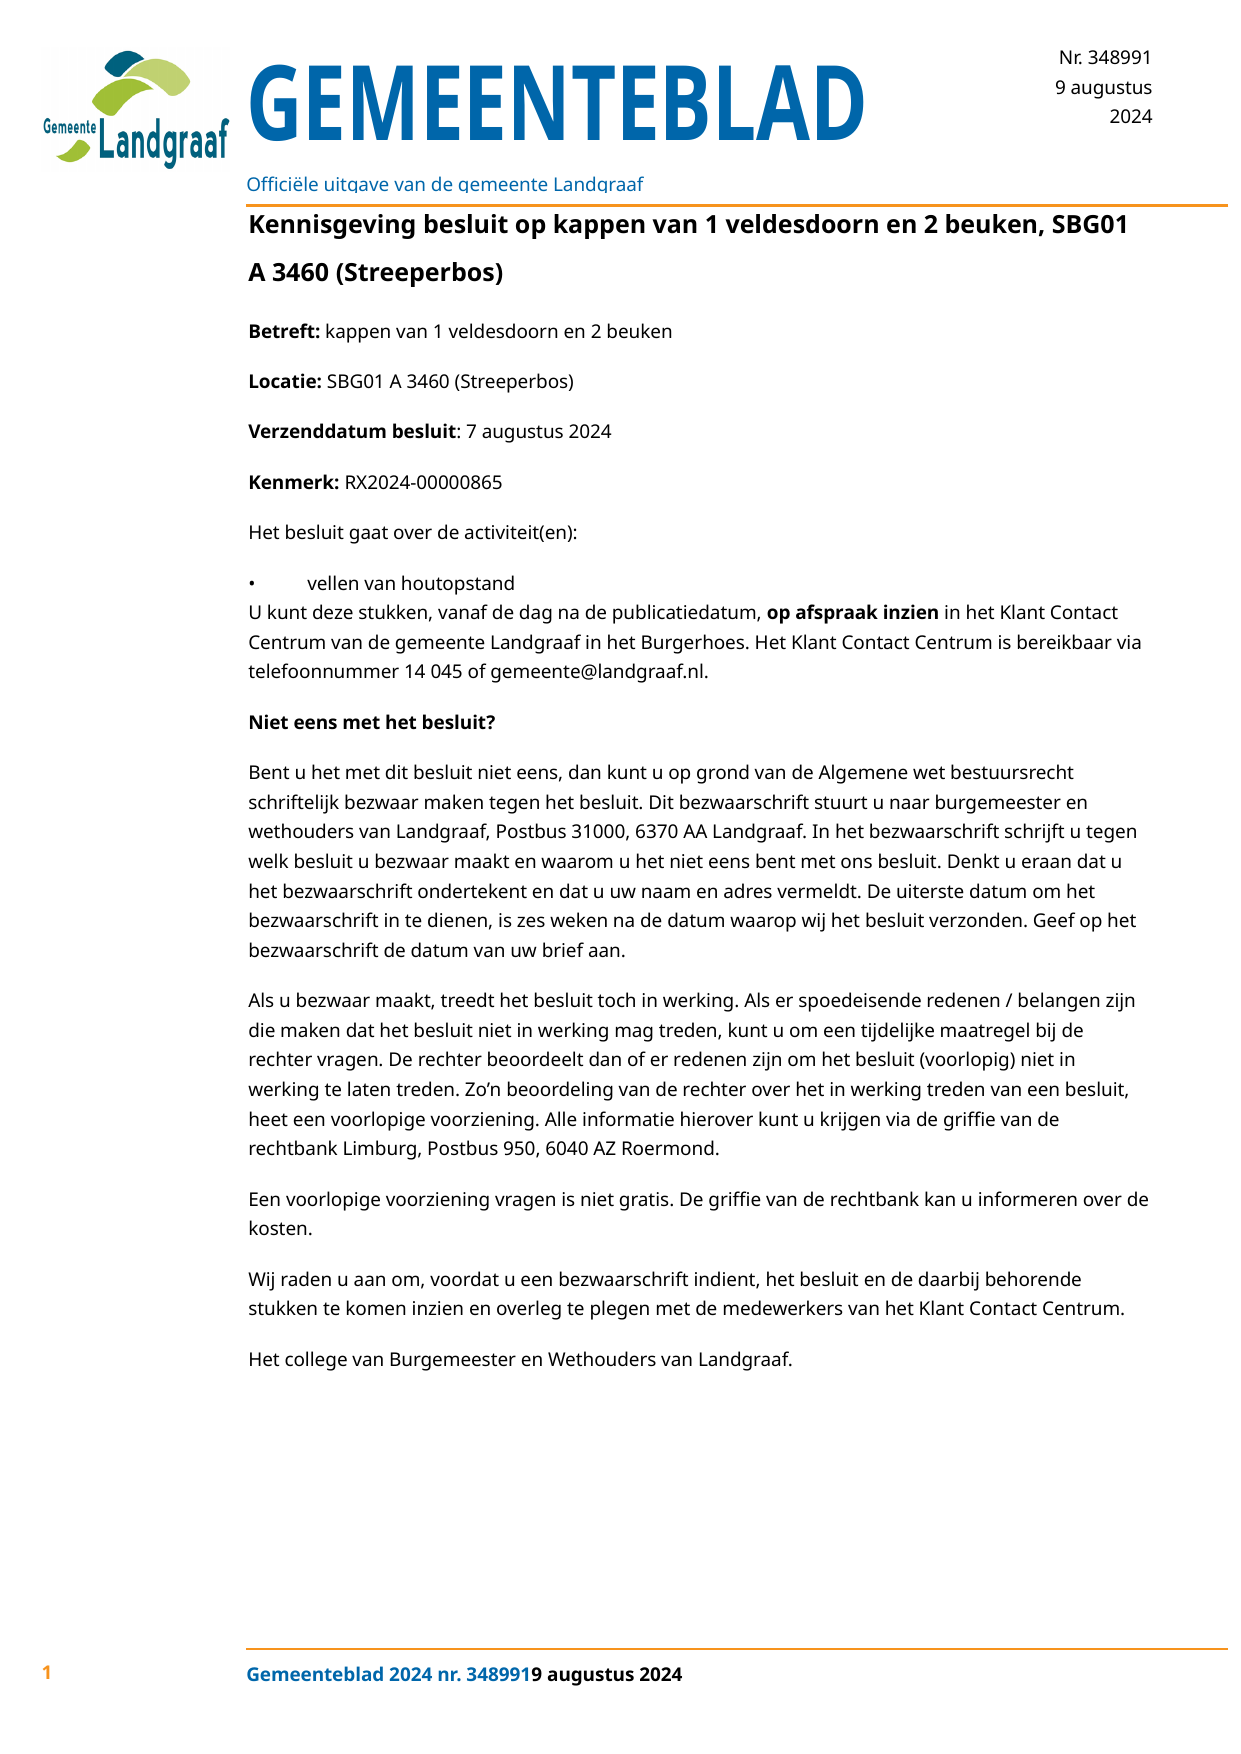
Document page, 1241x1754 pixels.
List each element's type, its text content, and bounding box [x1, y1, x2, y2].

list vellen van houtopstand [248, 570, 1152, 596]
text Niet eens met het besluit? [248, 709, 1152, 735]
text Het college van Burgemeester en Wethouders van Landgraaf. [248, 1346, 1152, 1372]
text Betreft: kappen van 1 veldesdoorn en 2 beuken [248, 318, 1152, 344]
picture [41, 47, 231, 172]
text Een voorlopige voorziening vragen is niet gratis. De griffie van de rechtbank kan u informeren over de kosten. [248, 1186, 1152, 1241]
text Locatie: SBG01 A 3460 (Streeperbos) [248, 368, 1152, 394]
text Verzenddatum besluit: 7 augustus 2024 [248, 419, 1152, 444]
text Kenmerk: RX2024-00000865 [248, 469, 1152, 495]
text Kennisgeving besluit op kappen van 1 veldesdoorn en 2 beuken, SBG01 A 3460 (Streeperbos) [248, 207, 1152, 288]
text U kunt deze stukken, vanaf de dag na de publicatiedatum, op afspraak inzien in het Klant Contact Centrum van de gemeente Landgraaf in het Burgerhoes. Het Klant Contact Centrum is bereikbaar via telefoonnummer 14 045 of gemeente@landgraaf.nl. [248, 599, 1152, 684]
text Het besluit gaat over de activiteit(en): [248, 519, 1152, 545]
text Bent u het met dit besluit niet eens, dan kunt u op grond van de Algemene wet bestuursrecht schriftelijk bezwaar maken tegen het besluit. Dit bezwaarschrift stuurt u naar burgemeester en wethouders van Landgraaf, Postbus 31000, 6370 AA Landgraaf. In het bezwaarschrift schrijft u tegen welk besluit u bezwaar maakt en waarom u het niet eens bent met ons besluit. Denkt u eraan dat u het bezwaarschrift ondertekent en dat u uw naam en adres vermeldt. De uiterste datum om het bezwaarschrift in te dienen, is zes weken na de datum waarop wij het besluit verzonden. Geef op het bezwaarschrift de datum van uw brief aan. [248, 759, 1152, 963]
text Wij raden u aan om, voordat u een bezwaarschrift indient, het besluit en de daarbij behorende stukken te komen inzien en overleg te plegen met de medewerkers van het Klant Contact Centrum. [248, 1266, 1152, 1321]
text Als u bezwaar maakt, treedt het besluit toch in werking. Als er spoedeisende redenen / belangen zijn die maken dat het besluit niet in werking mag treden, kunt u om een tijdelijke maatregel bij de rechter vragen. De rechter beoordeelt dan of er redenen zijn om het besluit (voorlopig) niet in werking te laten treden. Zo’n beoordeling van de rechter over het in werking treden van een besluit, heet een voorlopige voorziening. Alle informatie hierover kunt u krijgen via de griffie van de rechtbank Limburg, Postbus 950, 6040 AZ Roermond. [248, 987, 1152, 1161]
